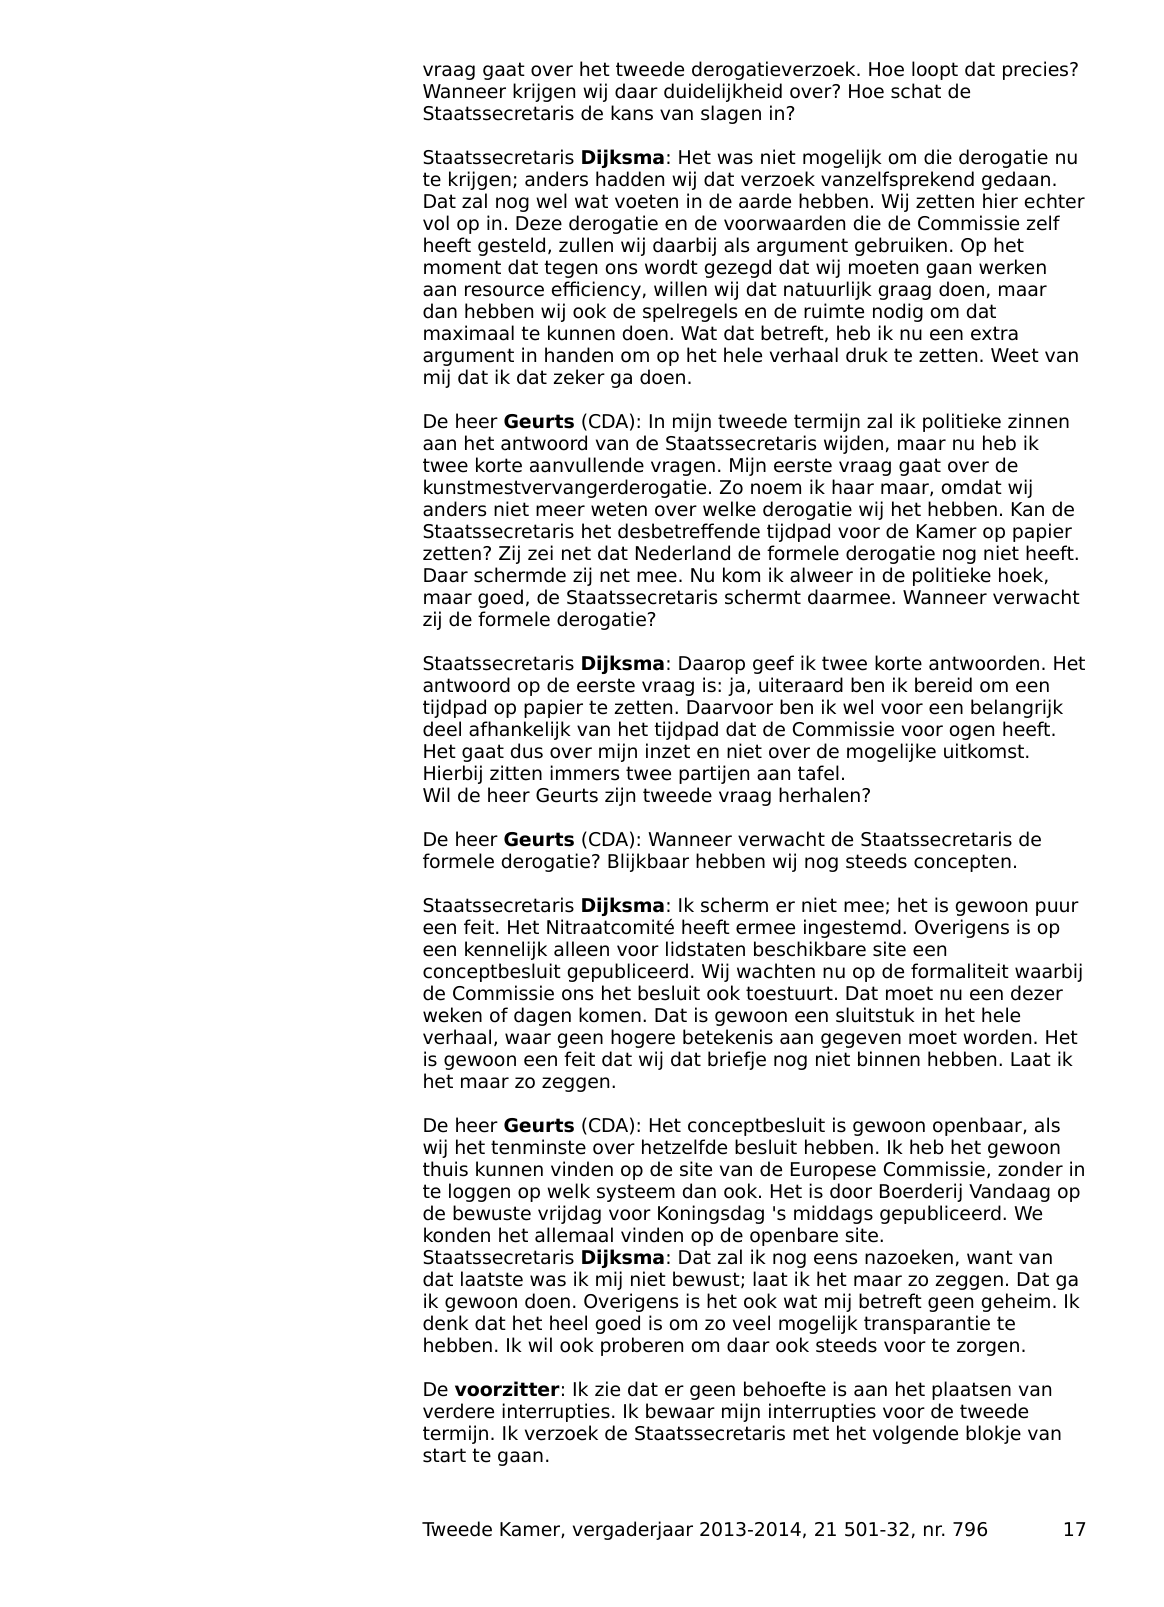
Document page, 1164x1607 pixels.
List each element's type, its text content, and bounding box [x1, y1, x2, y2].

text Staatssecretaris Dijksma: Daarop geef ik twee korte antwoorden. Het antwoord op de eerste vraag is: ja, uiteraard ben ik bereid om een tijdpad op papier te zetten. Daarvoor ben ik wel voor een belangrijk deel afhankelijk van het tijdpad dat de Commissie voor ogen heeft. Het gaat dus over mijn inzet en niet over de mogelijke uitkomst. Hierbij zitten immers twee partijen aan tafel. [422, 653, 1087, 785]
text De heer Geurts (CDA): Wanneer verwacht de Staatssecretaris de formele derogatie? Blijkbaar hebben wij nog steeds concepten. [422, 829, 1087, 873]
text De heer Geurts (CDA): In mijn tweede termijn zal ik politieke zinnen aan het antwoord van de Staatssecretaris wijden, maar nu heb ik twee korte aanvullende vragen. Mijn eerste vraag gaat over de kunstmestvervangerderogatie. Zo noem ik haar maar, omdat wij anders niet meer weten over welke derogatie wij het hebben. Kan de Staatssecretaris het desbetreffende tijdpad voor de Kamer op papier zetten? Zij zei net dat Nederland de formele derogatie nog niet heeft. Daar schermde zij net mee. Nu kom ik alweer in de politieke hoek, maar goed, de Staatssecretaris schermt daarmee. Wanneer verwacht zij de formele derogatie? [422, 411, 1087, 631]
text Staatssecretaris Dijksma: Het was niet mogelijk om die derogatie nu te krijgen; anders hadden wij dat verzoek vanzelfsprekend gedaan. Dat zal nog wel wat voeten in de aarde hebben. Wij zetten hier echter vol op in. Deze derogatie en de voorwaarden die de Commissie zelf heeft gesteld, zullen wij daarbij als argument gebruiken. Op het moment dat tegen ons wordt gezegd dat wij moeten gaan werken aan resource efficiency, willen wij dat natuurlijk graag doen, maar dan hebben wij ook de spelregels en de ruimte nodig om dat maximaal te kunnen doen. Wat dat betreft, heb ik nu een extra argument in handen om op het hele verhaal druk te zetten. Weet van mij dat ik dat zeker ga doen. [422, 147, 1087, 389]
text De voorzitter: Ik zie dat er geen behoefte is aan het plaatsen van verdere interrupties. Ik bewaar mijn interrupties voor de tweede termijn. Ik verzoek de Staatssecretaris met het volgende blokje van start te gaan. [422, 1379, 1087, 1467]
text vraag gaat over het tweede derogatieverzoek. Hoe loopt dat precies? Wanneer krijgen wij daar duidelijkheid over? Hoe schat de Staatssecretaris de kans van slagen in? [422, 59, 1087, 125]
text Staatssecretaris Dijksma: Dat zal ik nog eens nazoeken, want van dat laatste was ik mij niet bewust; laat ik het maar zo zeggen. Dat ga ik gewoon doen. Overigens is het ook wat mij betreft geen geheim. Ik denk dat het heel goed is om zo veel mogelijk transparantie te hebben. Ik wil ook proberen om daar ook steeds voor te zorgen. [422, 1247, 1087, 1357]
text Wil de heer Geurts zijn tweede vraag herhalen? [422, 785, 1087, 807]
text De heer Geurts (CDA): Het conceptbesluit is gewoon openbaar, als wij het tenminste over hetzelfde besluit hebben. Ik heb het gewoon thuis kunnen vinden op de site van de Europese Commissie, zonder in te loggen op welk systeem dan ook. Het is door Boerderij Vandaag op de bewuste vrijdag voor Koningsdag 's middags gepubliceerd. We konden het allemaal vinden op de openbare site. [422, 1115, 1087, 1247]
text Staatssecretaris Dijksma: Ik scherm er niet mee; het is gewoon puur een feit. Het Nitraatcomité heeft ermee ingestemd. Overigens is op een kennelijk alleen voor lidstaten beschikbare site een conceptbesluit gepubliceerd. Wij wachten nu op de formaliteit waarbij de Commissie ons het besluit ook toestuurt. Dat moet nu een dezer weken of dagen komen. Dat is gewoon een sluitstuk in het hele verhaal, waar geen hogere betekenis aan gegeven moet worden. Het is gewoon een feit dat wij dat briefje nog niet binnen hebben. Laat ik het maar zo zeggen. [422, 895, 1087, 1093]
